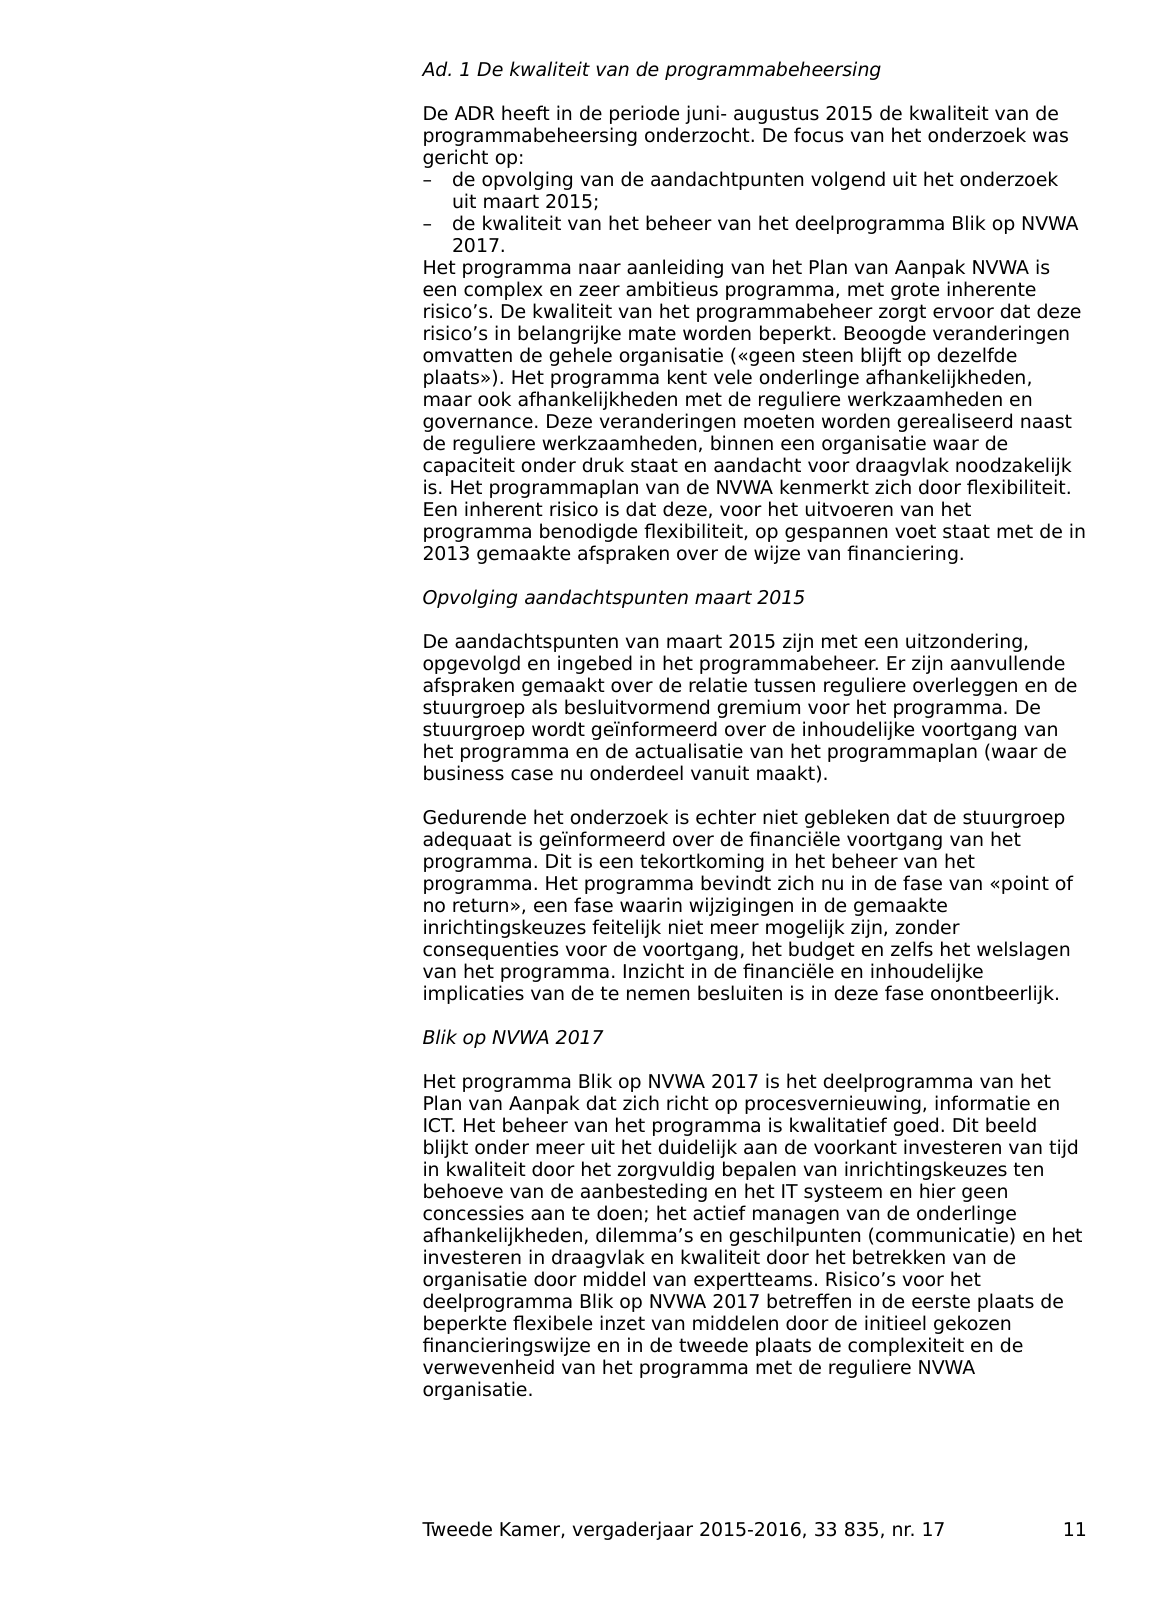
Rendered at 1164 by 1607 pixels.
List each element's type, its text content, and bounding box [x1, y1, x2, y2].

subtitle Blik op NVWA 2017 [422, 1027, 1087, 1049]
text Gedurende het onderzoek is echter niet gebleken dat de stuurgroep adequaat is geïnformeerd over de financiële voortgang van het programma. Dit is een tekortkoming in het beheer van het programma. Het programma bevindt zich nu in de fase van «point of no return», een fase waarin wijzigingen in de gemaakte inrichtingskeuzes feitelijk niet meer mogelijk zijn, zonder consequenties voor de voortgang, het budget en zelfs het welslagen van het programma. Inzicht in de financiële en inhoudelijke implicaties van de te nemen besluiten is in deze fase onontbeerlijk. [422, 807, 1087, 1005]
text De aandachtspunten van maart 2015 zijn met een uitzondering, opgevolgd en ingebed in het programmabeheer. Er zijn aanvullende afspraken gemaakt over de relatie tussen reguliere overleggen en de stuurgroep als besluitvormend gremium voor het programma. De stuurgroep wordt geïnformeerd over de inhoudelijke voortgang van het programma en de actualisatie van het programmaplan (waar de business case nu onderdeel vanuit maakt). [422, 631, 1087, 785]
text – de kwaliteit van het beheer van het deelprogramma Blik op NVWA 2017. [422, 213, 1087, 257]
text De ADR heeft in de periode juni- augustus 2015 de kwaliteit van de programmabeheersing onderzocht. De focus van het onderzoek was gericht op: [422, 103, 1087, 169]
text – de opvolging van de aandachtpunten volgend uit het onderzoek uit maart 2015; [422, 169, 1087, 213]
subtitle Opvolging aandachtspunten maart 2015 [422, 587, 1087, 609]
text Het programma Blik op NVWA 2017 is het deelprogramma van het Plan van Aanpak dat zich richt op procesvernieuwing, informatie en ICT. Het beheer van het programma is kwalitatief goed. Dit beeld blijkt onder meer uit het duidelijk aan de voorkant investeren van tijd in kwaliteit door het zorgvuldig bepalen van inrichtingskeuzes ten behoeve van de aanbesteding en het IT systeem en hier geen concessies aan te doen; het actief managen van de onderlinge afhankelijkheden, dilemma’s en geschilpunten (communicatie) en het investeren in draagvlak en kwaliteit door het betrekken van de organisatie door middel van expertteams. Risico’s voor het deelprogramma Blik op NVWA 2017 betreffen in de eerste plaats de beperkte flexibele inzet van middelen door de initieel gekozen financieringswijze en in de tweede plaats de complexiteit en de verwevenheid van het programma met de reguliere NVWA organisatie. [422, 1071, 1087, 1401]
subtitle Ad. 1 De kwaliteit van de programmabeheersing [422, 59, 1087, 81]
text Het programma naar aanleiding van het Plan van Aanpak NVWA is een complex en zeer ambitieus programma, met grote inherente risico’s. De kwaliteit van het programmabeheer zorgt ervoor dat deze risico’s in belangrijke mate worden beperkt. Beoogde veranderingen omvatten de gehele organisatie («geen steen blijft op dezelfde plaats»). Het programma kent vele onderlinge afhankelijkheden, maar ook afhankelijkheden met de reguliere werkzaamheden en governance. Deze veranderingen moeten worden gerealiseerd naast de reguliere werkzaamheden, binnen een organisatie waar de capaciteit onder druk staat en aandacht voor draagvlak noodzakelijk is. Het programmaplan van de NVWA kenmerkt zich door flexibiliteit. Een inherent risico is dat deze, voor het uitvoeren van het programma benodigde flexibiliteit, op gespannen voet staat met de in 2013 gemaakte afspraken over de wijze van financiering. [422, 257, 1087, 565]
